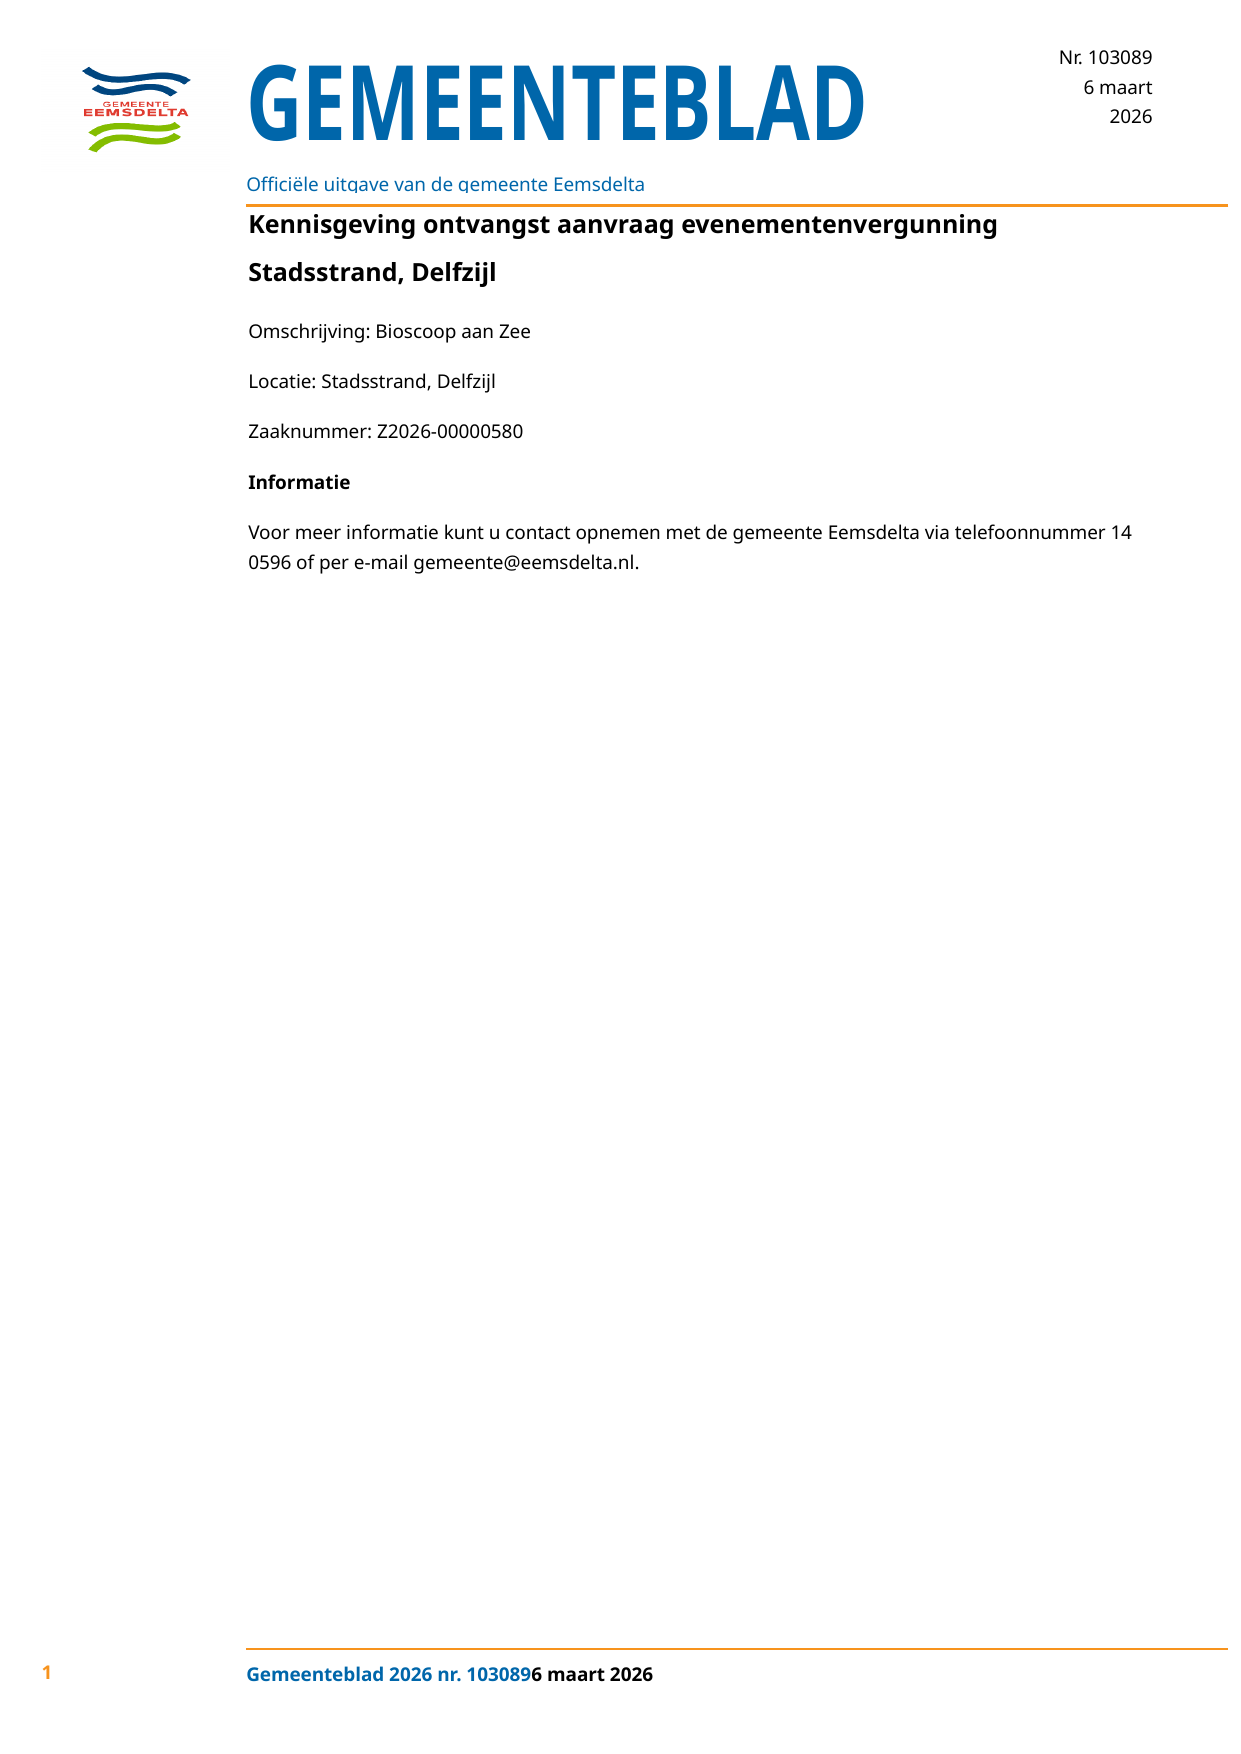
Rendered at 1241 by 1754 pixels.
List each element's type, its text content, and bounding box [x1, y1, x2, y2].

text Omschrijving: Bioscoop aan Zee [248, 318, 1152, 344]
text Voor meer informatie kunt u contact opnemen met de gemeente Eemsdelta via telefoonnummer 14 0596 of per e-mail gemeente@eemsdelta.nl. [248, 519, 1152, 575]
text Kennisgeving ontvangst aanvraag evenementenvergunning Stadsstrand, Delfzijl [248, 207, 1152, 288]
text Locatie: Stadsstrand, Delfzijl [248, 368, 1152, 394]
text Zaaknummer: Z2026-00000580 [248, 419, 1152, 444]
text Informatie [248, 469, 1152, 495]
picture [41, 47, 231, 172]
